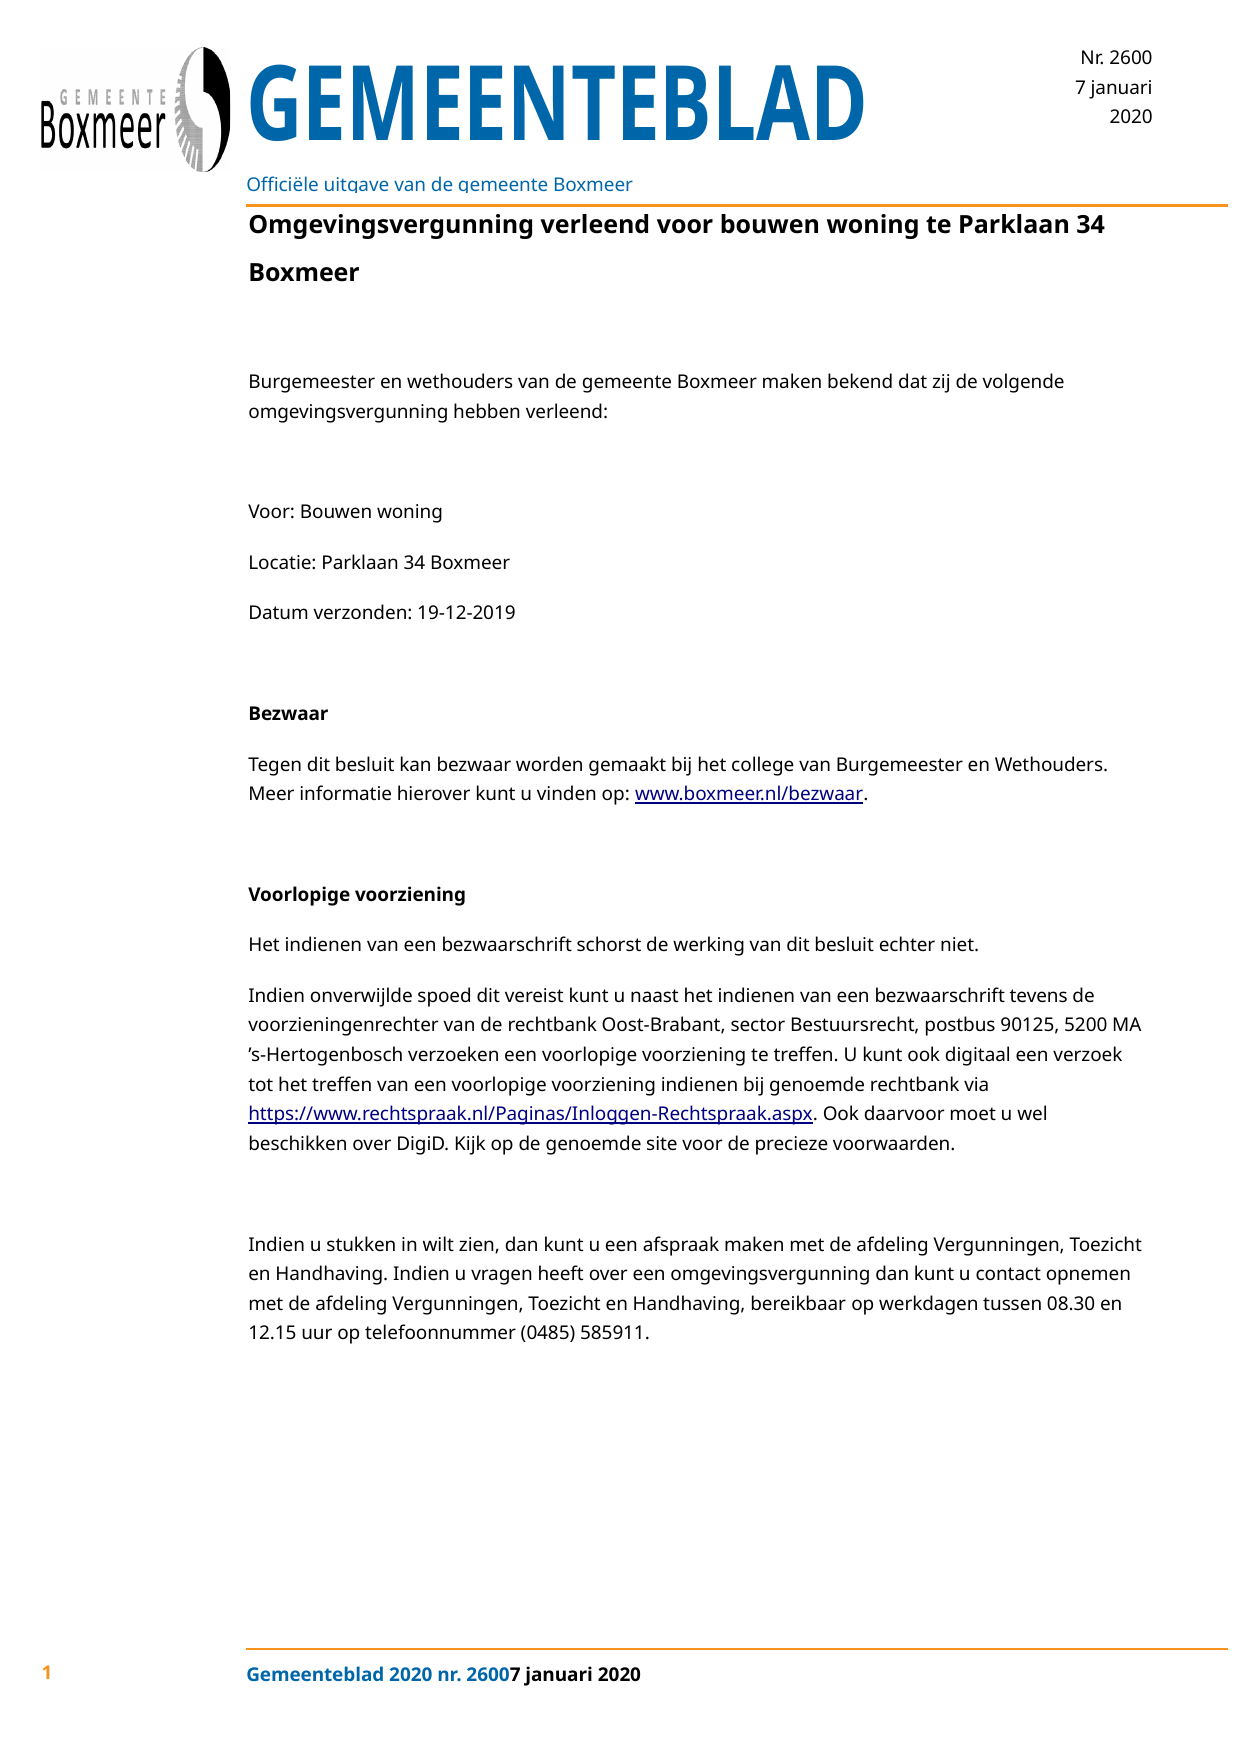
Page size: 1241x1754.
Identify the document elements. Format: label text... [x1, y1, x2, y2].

text Omgevingsvergunning verleend voor bouwen woning te Parklaan 34 Boxmeer [248, 207, 1152, 288]
picture [41, 47, 231, 172]
text Het indienen van een bezwaarschrift schorst de werking van dit besluit echter niet. [248, 932, 1152, 957]
text Tegen dit besluit kan bezwaar worden gemaakt bij het college van Burgemeester en Wethouders. Meer informatie hierover kunt u vinden op: www.boxmeer.nl/bezwaar. [248, 751, 1152, 806]
text Datum verzonden: 19-12-2019 [248, 599, 1152, 625]
text Indien u stukken in wilt zien, dan kunt u een afspraak maken met de afdeling Vergunningen, Toezicht en Handhaving. Indien u vragen heeft over een omgevingsvergunning dan kunt u contact opnemen met de afdeling Vergunningen, Toezicht en Handhaving, bereikbaar op werkdagen tussen 08.30 en 12.15 uur op telefoonnummer (0485) 585911. [248, 1231, 1152, 1345]
text Burgemeester en wethouders van de gemeente Boxmeer maken bekend dat zij de volgende omgevingsvergunning hebben verleend: [248, 368, 1152, 424]
text Bezwaar [248, 700, 1152, 726]
text Voorlopige voorziening [248, 881, 1152, 907]
text Locatie: Parklaan 34 Boxmeer [248, 549, 1152, 575]
text Indien onverwijlde spoed dit vereist kunt u naast het indienen van een bezwaarschrift tevens de voorzieningenrechter van de rechtbank Oost-Brabant, sector Bestuursrecht, postbus 90125, 5200 MA ’s-Hertogenbosch verzoeken een voorlopige voorziening te treffen. U kunt ook digitaal een verzoek tot het treffen van een voorlopige voorziening indienen bij genoemde rechtbank via https://www.rechtspraak.nl/Paginas/Inloggen-Rechtspraak.aspx. Ook daarvoor moet u wel beschikken over DigiD. Kijk op de genoemde site voor de precieze voorwaarden. [248, 982, 1152, 1156]
text Voor: Bouwen woning [248, 499, 1152, 524]
